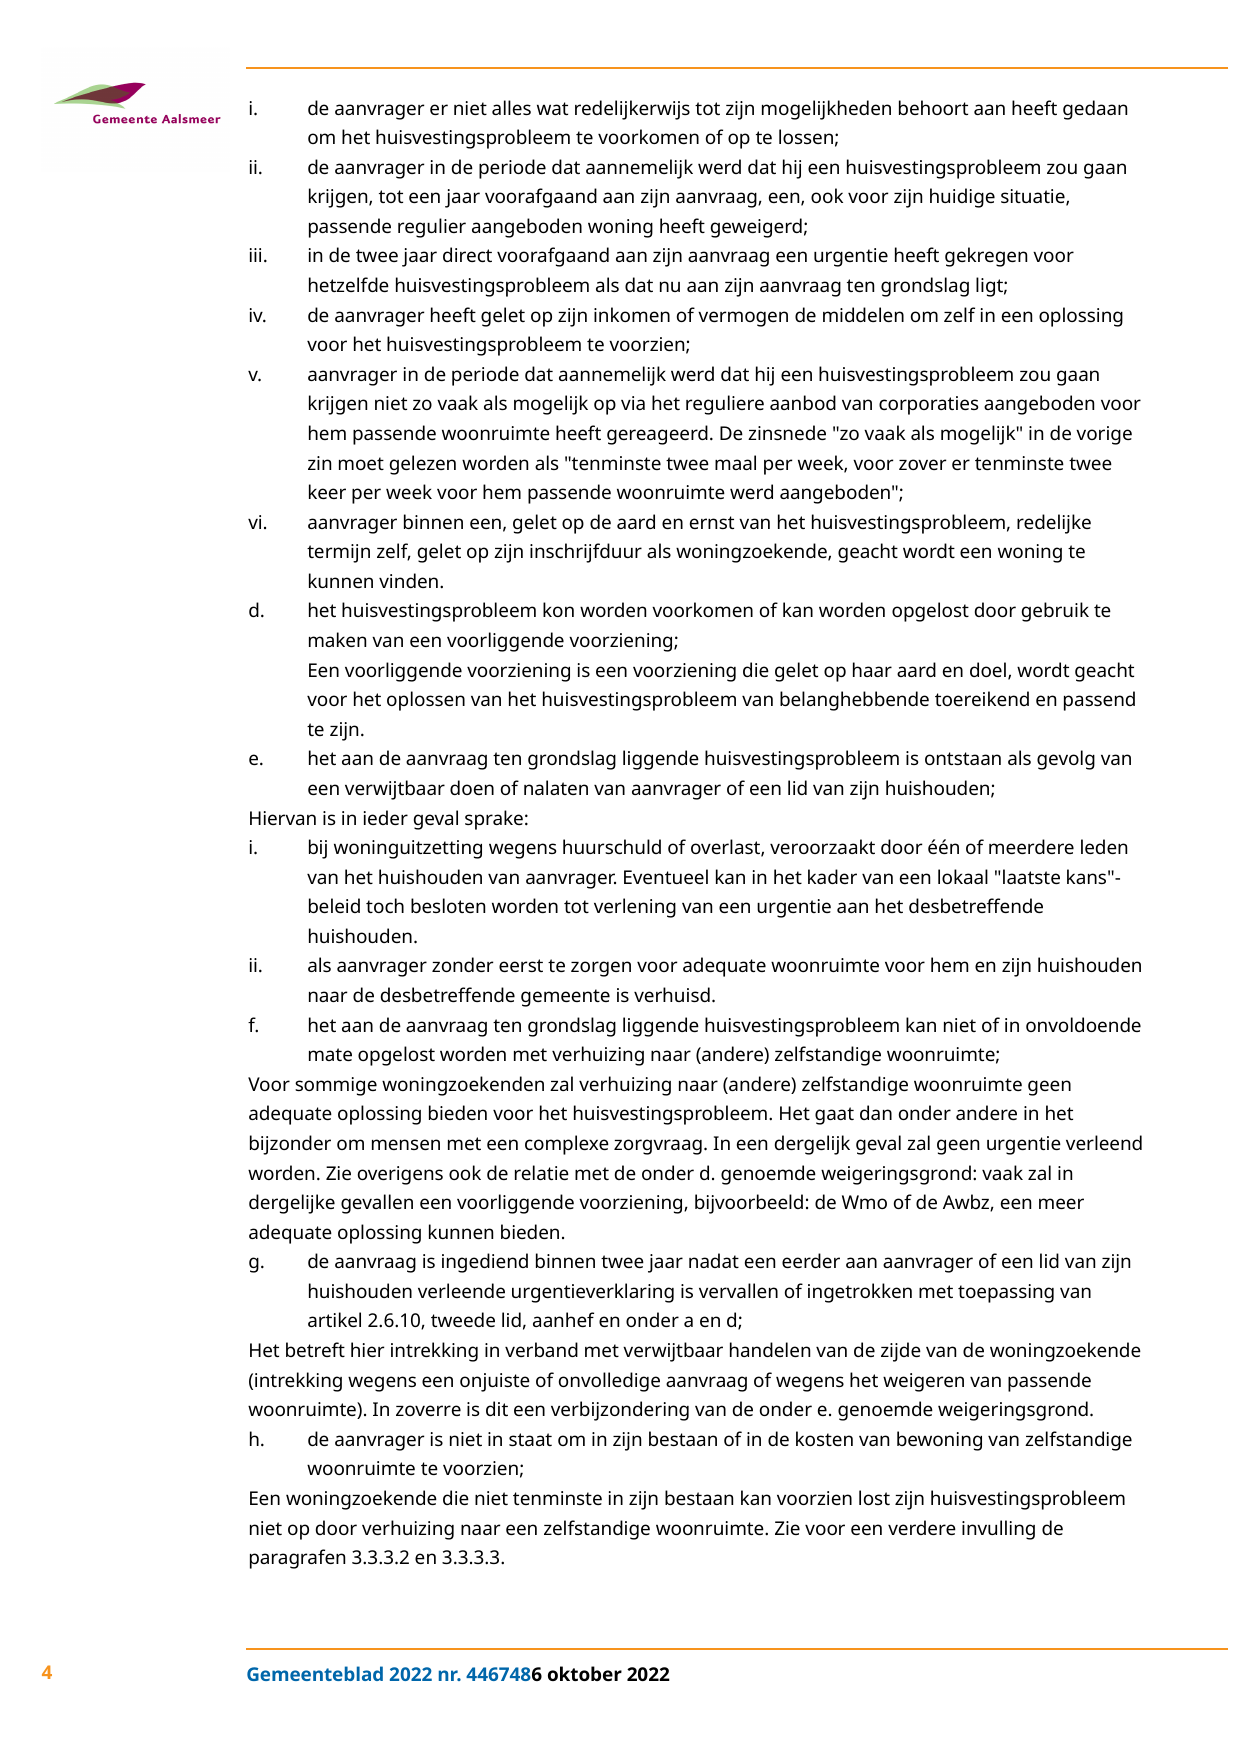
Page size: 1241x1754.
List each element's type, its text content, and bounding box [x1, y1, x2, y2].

list aanvrager binnen een, gelet op de aard en ernst van het huisvestingsprobleem, redelijke termijn zelf, gelet op zijn inschrijfduur als woningzoekende, geacht wordt een woning te kunnen vinden. [248, 509, 1152, 594]
list de aanvrager is niet in staat om in zijn bestaan of in de kosten van bewoning van zelfstandige woonruimte te voorzien; [248, 1426, 1152, 1481]
text Voor sommige woningzoekenden zal verhuizing naar (andere) zelfstandige woonruimte geen adequate oplossing bieden voor het huisvestingsprobleem. Het gaat dan onder andere in het bijzonder om mensen met een complexe zorgvraag. In een dergelijk geval zal geen urgentie verleend worden. Zie overigens ook de relatie met de onder d. genoemde weigeringsgrond: vaak zal in dergelijke gevallen een voorliggende voorziening, bijvoorbeeld: de Wmo of de Awbz, een meer adequate oplossing kunnen bieden. [248, 1071, 1152, 1245]
list aanvrager in de periode dat aannemelijk werd dat hij een huisvestingsprobleem zou gaan krijgen niet zo vaak als mogelijk op via het reguliere aanbod van corporaties aangeboden voor hem passende woonruimte heeft gereageerd. De zinsnede "zo vaak als mogelijk" in de vorige zin moet gelezen worden als "tenminste twee maal per week, voor zover er tenminste twee keer per week voor hem passende woonruimte werd aangeboden"; [248, 361, 1152, 505]
list in de twee jaar direct voorafgaand aan zijn aanvraag een urgentie heeft gekregen voor hetzelfde huisvestingsprobleem als dat nu aan zijn aanvraag ten grondslag ligt; [248, 243, 1152, 298]
list bij woninguitzetting wegens huurschuld of overlast, veroorzaakt door één of meerdere leden van het huishouden van aanvrager. Eventueel kan in het kader van een lokaal "laatste kans"-beleid toch besloten worden tot verlening van een urgentie aan het desbetreffende huishouden. [248, 834, 1152, 949]
list Een voorliggende voorziening is een voorziening die gelet op haar aard en doel, wordt geacht voor het oplossen van het huisvestingsprobleem van belanghebbende toereikend en passend te zijn. [248, 657, 1152, 742]
text Een woningzoekende die niet tenminste in zijn bestaan kan voorzien lost zijn huisvestingsprobleem niet op door verhuizing naar een zelfstandige woonruimte. Zie voor een verdere invulling de paragrafen 3.3.3.2 en 3.3.3.3. [248, 1485, 1152, 1570]
list de aanvrager heeft gelet op zijn inkomen of vermogen de middelen om zelf in een oplossing voor het huisvestingsprobleem te voorzien; [248, 302, 1152, 357]
text Hiervan is in ieder geval sprake: [248, 805, 1152, 831]
list als aanvrager zonder eerst te zorgen voor adequate woonruimte voor hem en zijn huishouden naar de desbetreffende gemeente is verhuisd. [248, 953, 1152, 1008]
list het aan de aanvraag ten grondslag liggende huisvestingsprobleem kan niet of in onvoldoende mate opgelost worden met verhuizing naar (andere) zelfstandige woonruimte; [248, 1012, 1152, 1067]
picture [41, 47, 231, 172]
list de aanvrager in de periode dat aannemelijk werd dat hij een huisvestingsprobleem zou gaan krijgen, tot een jaar voorafgaand aan zijn aanvraag, een, ook voor zijn huidige situatie, passende regulier aangeboden woning heeft geweigerd; [248, 154, 1152, 239]
list het aan de aanvraag ten grondslag liggende huisvestingsprobleem is ontstaan als gevolg van een verwijtbaar doen of nalaten van aanvrager of een lid van zijn huishouden; [248, 746, 1152, 801]
list de aanvrager er niet alles wat redelijkerwijs tot zijn mogelijkheden behoort aan heeft gedaan om het huisvestingsprobleem te voorkomen of op te lossen; [248, 95, 1152, 150]
text Het betreft hier intrekking in verband met verwijtbaar handelen van de zijde van de woningzoekende (intrekking wegens een onjuiste of onvolledige aanvraag of wegens het weigeren van passende woonruimte). In zoverre is dit een verbijzondering van de onder e. genoemde weigeringsgrond. [248, 1337, 1152, 1422]
list het huisvestingsprobleem kon worden voorkomen of kan worden opgelost door gebruik te maken van een voorliggende voorziening; [248, 598, 1152, 653]
list de aanvraag is ingediend binnen twee jaar nadat een eerder aan aanvrager of een lid van zijn huishouden verleende urgentieverklaring is vervallen of ingetrokken met toepassing van artikel 2.6.10, tweede lid, aanhef en onder a en d; [248, 1248, 1152, 1333]
